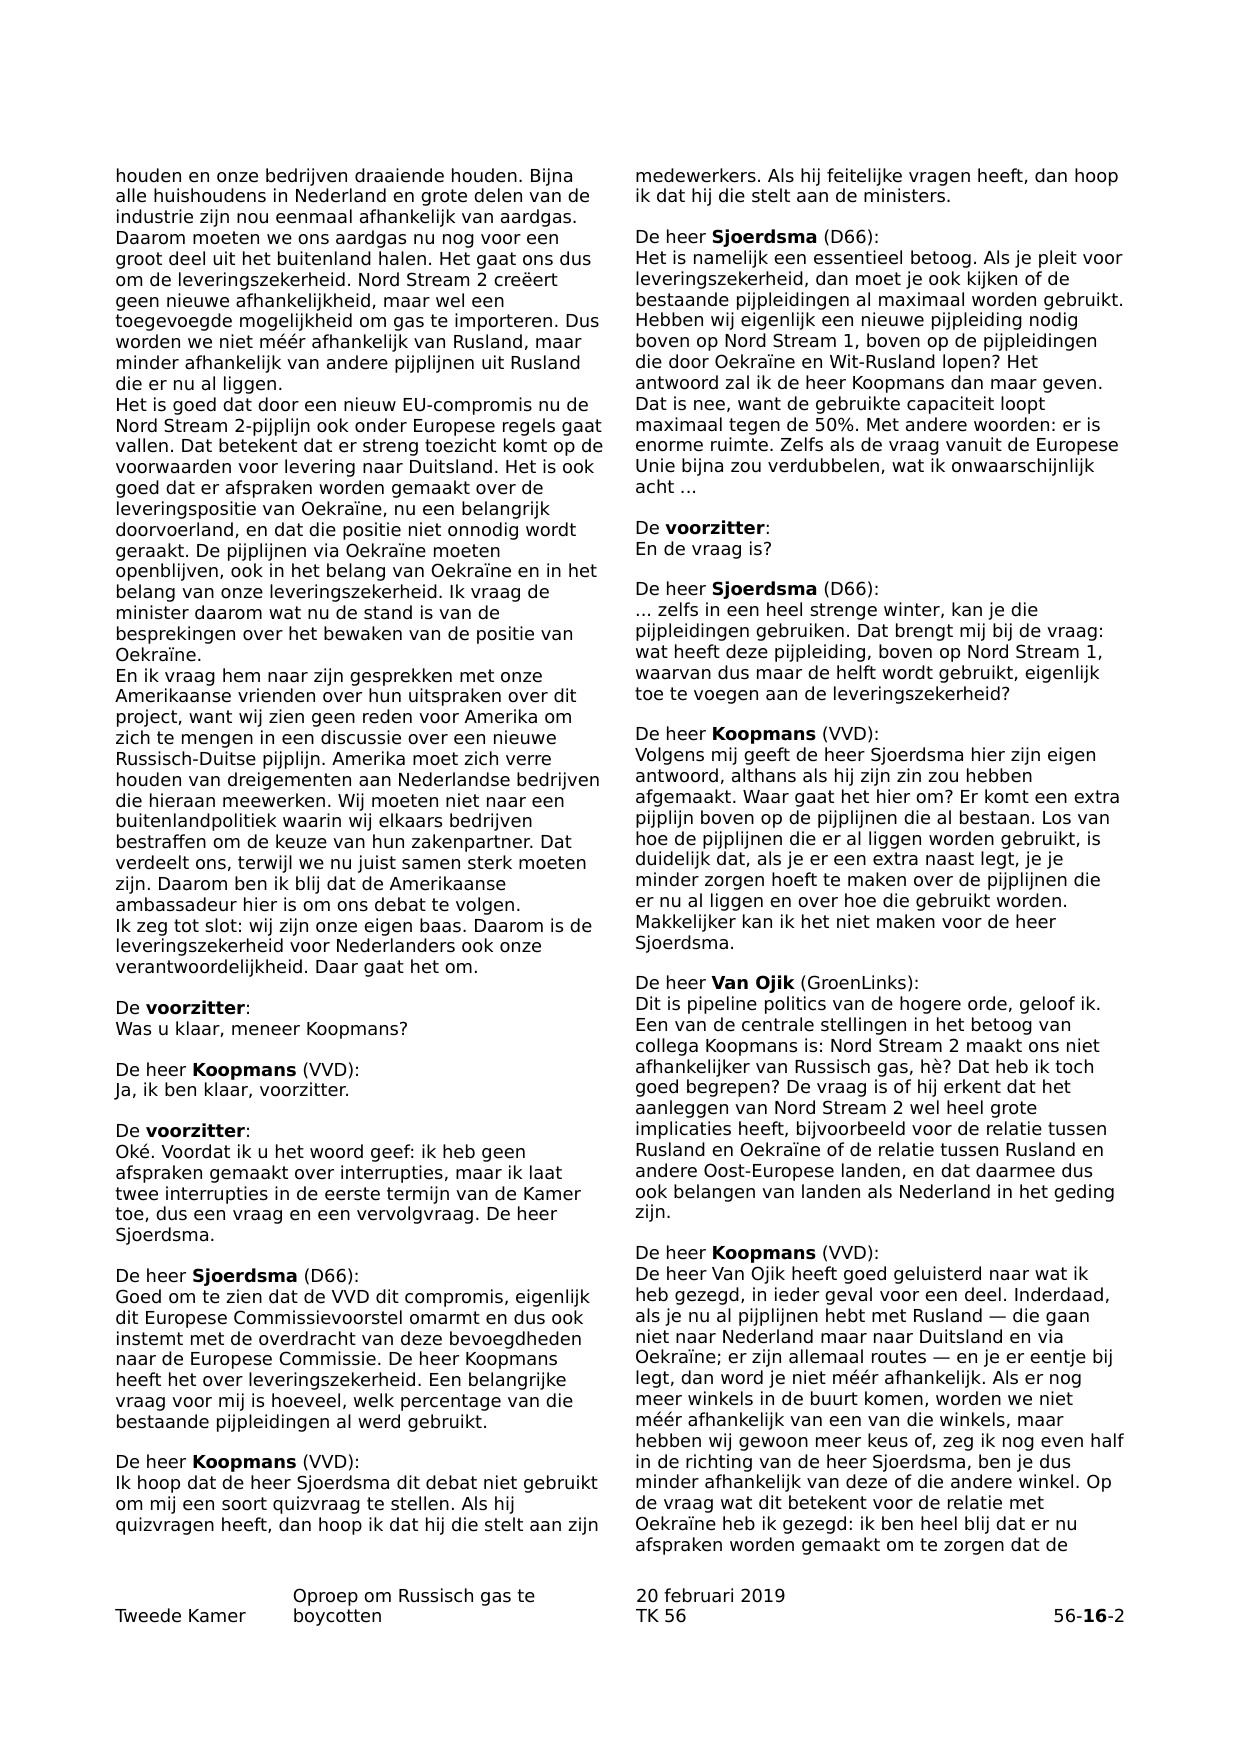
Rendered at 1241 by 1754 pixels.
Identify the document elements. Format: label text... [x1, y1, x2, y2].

text medewerkers. Als hij feitelijke vragen heeft, dan hoop ik dat hij die stelt aan de ministers. [635, 165, 1125, 207]
text Oké. Voordat ik u het woord geef: ik heb geen afspraken gemaakt over interrupties, maar ik laat twee interrupties in de eerste termijn van de Kamer toe, dus een vraag en een vervolgvraag. De heer Sjoerdsma. [115, 1142, 605, 1246]
text Was u klaar, meneer Koopmans? [115, 1018, 605, 1039]
text De heer Koopmans (VVD): [115, 1452, 605, 1473]
text Ik zeg tot slot: wij zijn onze eigen baas. Daarom is de leveringszekerheid voor Nederlanders ook onze verantwoordelijkheid. Daar gaat het om. [115, 915, 605, 978]
text De heer Van Ojik heeft goed geluisterd naar wat ik heb gezegd, in ieder geval voor een deel. Inderdaad, als je nu al pijplijnen hebt met Rusland — die gaan niet naar Nederland maar naar Duitsland en via Oekraïne; er zijn allemaal routes — en je er eentje bij legt, dan word je niet méér afhankelijk. Als er nog meer winkels in de buurt komen, worden we niet méér afhankelijk van een van die winkels, maar hebben wij gewoon meer keus of, zeg ik nog even half in de richting van de heer Sjoerdsma, ben je dus minder afhankelijk van deze of die andere winkel. Op de vraag wat dit betekent voor de relatie met Oekraïne heb ik gezegd: ik ben heel blij dat er nu afspraken worden gemaakt om te zorgen dat de [635, 1264, 1125, 1556]
text En ik vraag hem naar zijn gesprekken met onze Amerikaanse vrienden over hun uitspraken over dit project, want wij zien geen reden voor Amerika om zich te mengen in een discussie over een nieuwe Russisch-Duitse pijplijn. Amerika moet zich verre houden van dreigementen aan Nederlandse bedrijven die hieraan meewerken. Wij moeten niet naar een buitenlandpolitiek waarin wij elkaars bedrijven bestraffen om de keuze van hun zakenpartner. Dat verdeelt ons, terwijl we nu juist samen sterk moeten zijn. Daarom ben ik blij dat de Amerikaanse ambassadeur hier is om ons debat te volgen. [115, 665, 605, 915]
text Het is namelijk een essentieel betoog. Als je pleit voor leveringszekerheid, dan moet je ook kijken of de bestaande pijpleidingen al maximaal worden gebruikt. Hebben wij eigenlijk een nieuwe pijpleiding nodig boven op Nord Stream 1, boven op de pijpleidingen die door Oekraïne en Wit-Rusland lopen? Het antwoord zal ik de heer Koopmans dan maar geven. Dat is nee, want de gebruikte capaciteit loopt maximaal tegen de 50%. Met andere woorden: er is enorme ruimte. Zelfs als de vraag vanuit de Europese Unie bijna zou verdubbelen, wat ik onwaarschijnlijk acht ... [635, 248, 1125, 498]
text De voorzitter: [115, 1121, 605, 1142]
text De heer Koopmans (VVD): [635, 1243, 1125, 1264]
text De heer Koopmans (VVD): [115, 1059, 605, 1080]
text houden en onze bedrijven draaiende houden. Bijna alle huishoudens in Nederland en grote delen van de industrie zijn nou eenmaal afhankelijk van aardgas. Daarom moeten we ons aardgas nu nog voor een groot deel uit het buitenland halen. Het gaat ons dus om de leveringszekerheid. Nord Stream 2 creëert geen nieuwe afhankelijkheid, maar wel een toegevoegde mogelijkheid om gas te importeren. Dus worden we niet méér afhankelijk van Rusland, maar minder afhankelijk van andere pijplijnen uit Rusland die er nu al liggen. [115, 165, 605, 394]
text De voorzitter: [635, 518, 1125, 538]
text Goed om te zien dat de VVD dit compromis, eigenlijk dit Europese Commissievoorstel omarmt en dus ook instemt met de overdracht van deze bevoegdheden naar de Europese Commissie. De heer Koopmans heeft het over leveringszekerheid. Een belangrijke vraag voor mij is hoeveel, welk percentage van die bestaande pijpleidingen al werd gebruikt. [115, 1287, 605, 1432]
text De heer Sjoerdsma (D66): [115, 1266, 605, 1287]
text En de vraag is? [635, 538, 1125, 559]
text Het is goed dat door een nieuw EU-compromis nu de Nord Stream 2-pijplijn ook onder Europese regels gaat vallen. Dat betekent dat er streng toezicht komt op de voorwaarden voor levering naar Duitsland. Het is ook goed dat er afspraken worden gemaakt over de leveringspositie van Oekraïne, nu een belangrijk doorvoerland, en dat die positie niet onnodig wordt geraakt. De pijplijnen via Oekraïne moeten openblijven, ook in het belang van Oekraïne en in het belang van onze leveringszekerheid. Ik vraag de minister daarom wat nu de stand is van de besprekingen over het bewaken van de positie van Oekraïne. [115, 394, 605, 665]
text De heer Koopmans (VVD): [635, 724, 1125, 745]
text ... zelfs in een heel strenge winter, kan je die pijpleidingen gebruiken. Dat brengt mij bij de vraag: wat heeft deze pijpleiding, boven op Nord Stream 1, waarvan dus maar de helft wordt gebruikt, eigenlijk toe te voegen aan de leveringszekerheid? [635, 600, 1125, 704]
text Ja, ik ben klaar, voorzitter. [115, 1080, 605, 1101]
text De heer Sjoerdsma (D66): [635, 579, 1125, 600]
text Ik hoop dat de heer Sjoerdsma dit debat niet gebruikt om mij een soort quizvraag te stellen. Als hij quizvragen heeft, dan hoop ik dat hij die stelt aan zijn [115, 1473, 605, 1536]
text De heer Sjoerdsma (D66): [635, 227, 1125, 248]
text De heer Van Ojik (GroenLinks): [635, 973, 1125, 994]
text Volgens mij geeft de heer Sjoerdsma hier zijn eigen antwoord, althans als hij zijn zin zou hebben afgemaakt. Waar gaat het hier om? Er komt een extra pijplijn boven op de pijplijnen die al bestaan. Los van hoe de pijplijnen die er al liggen worden gebruikt, is duidelijk dat, als je er een extra naast legt, je je minder zorgen hoeft te maken over de pijplijnen die er nu al liggen en over hoe die gebruikt worden. Makkelijker kan ik het niet maken voor de heer Sjoerdsma. [635, 745, 1125, 953]
text Dit is pipeline politics van de hogere orde, geloof ik. Een van de centrale stellingen in het betoog van collega Koopmans is: Nord Stream 2 maakt ons niet afhankelijker van Russisch gas, hè? Dat heb ik toch goed begrepen? De vraag is of hij erkent dat het aanleggen van Nord Stream 2 wel heel grote implicaties heeft, bijvoorbeeld voor de relatie tussen Rusland en Oekraïne of de relatie tussen Rusland en andere Oost-Europese landen, en dat daarmee dus ook belangen van landen als Nederland in het geding zijn. [635, 994, 1125, 1223]
text De voorzitter: [115, 998, 605, 1018]
